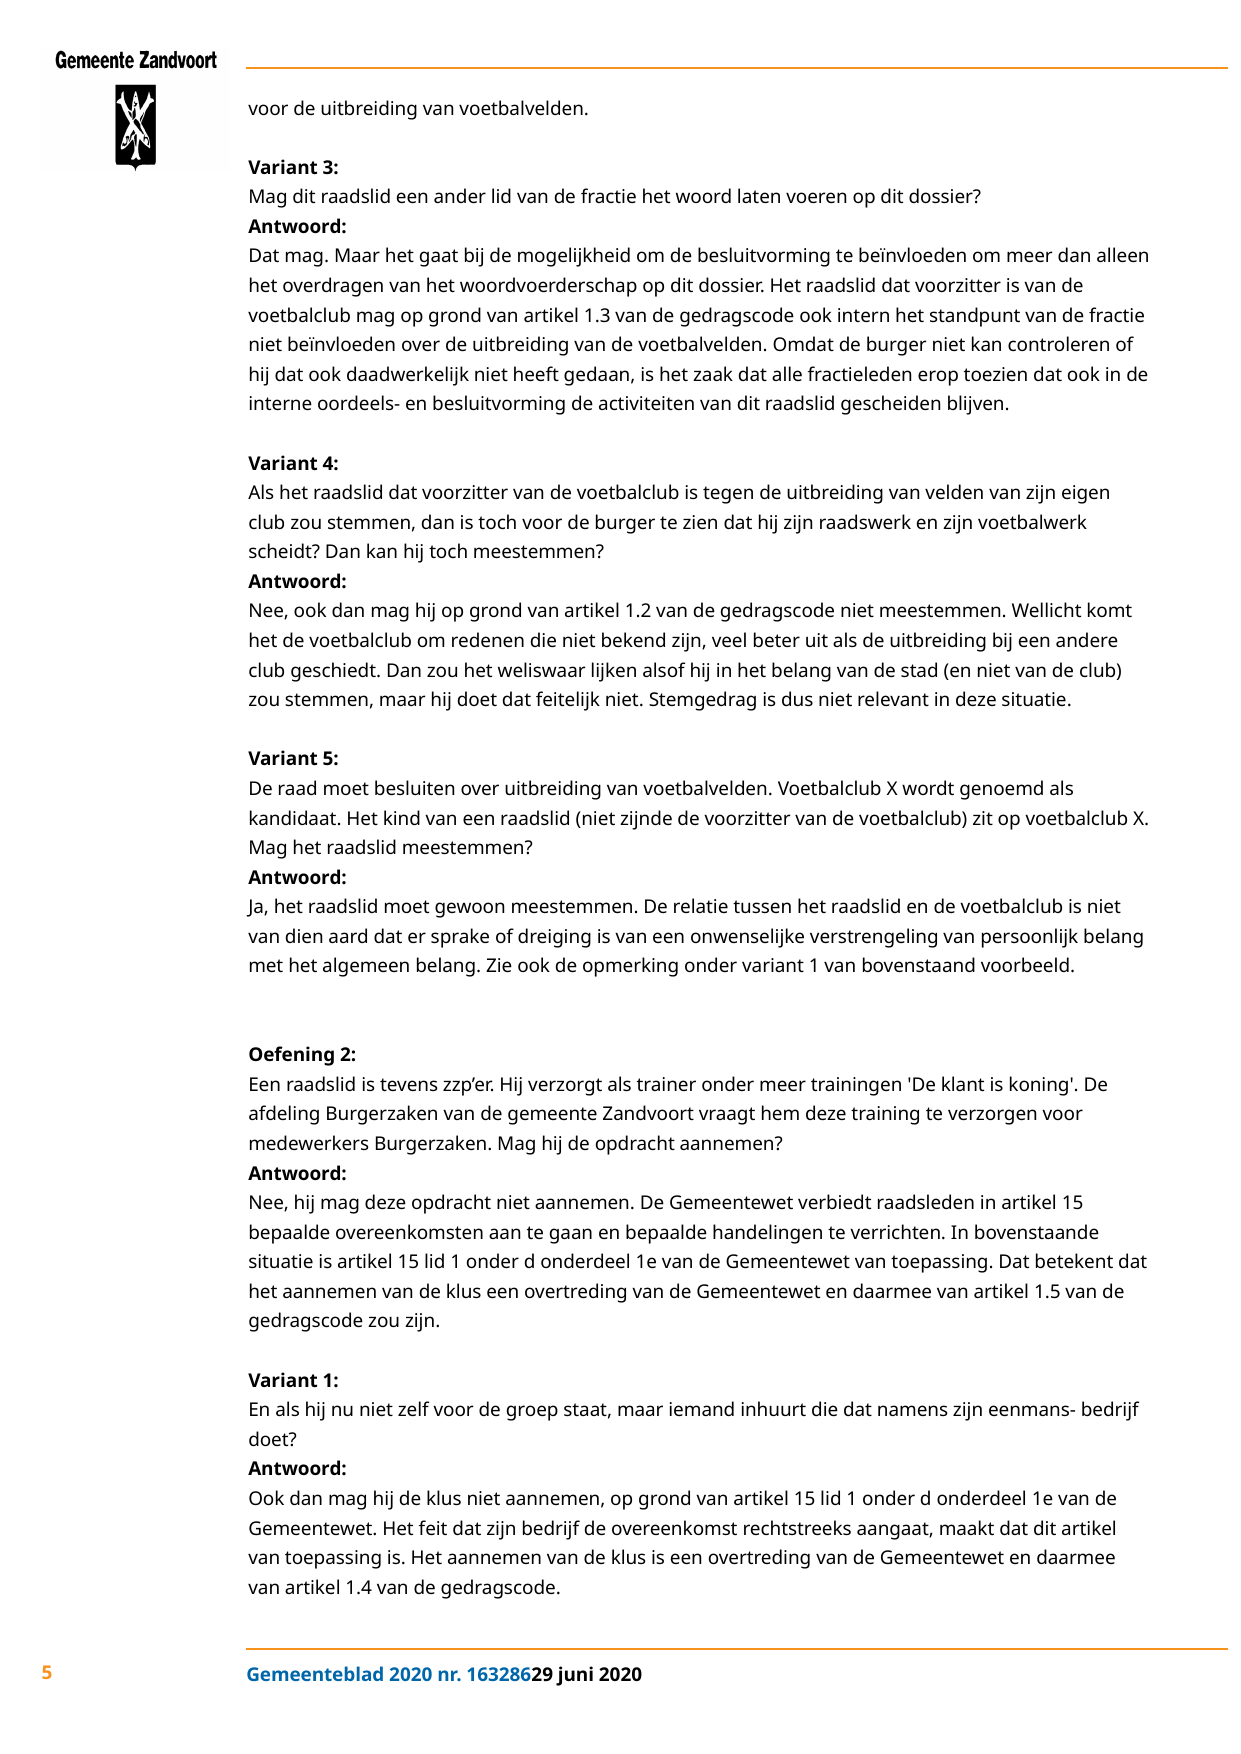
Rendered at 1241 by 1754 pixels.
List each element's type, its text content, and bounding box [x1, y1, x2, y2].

text Antwoord: [248, 1160, 1152, 1186]
picture [41, 47, 231, 172]
text Nee, ook dan mag hij op grond van artikel 1.2 van de gedragscode niet meestemmen. Wellicht komt het de voetbalclub om redenen die niet bekend zijn, veel beter uit als de uitbreiding bij een andere club geschiedt. Dan zou het weliswaar lijken alsof hij in het belang van de stad (en niet van de club) zou stemmen, maar hij doet dat feitelijk niet. Stemgedrag is dus niet relevant in deze situatie. [248, 598, 1152, 712]
text Ja, het raadslid moet gewoon meestemmen. De relatie tussen het raadslid en de voetbalclub is niet van dien aard dat er sprake of dreiging is van een onwenselijke verstrengeling van persoonlijk belang met het algemeen belang. Zie ook de opmerking onder variant 1 van bovenstaand voorbeeld. [248, 893, 1152, 978]
text Antwoord: [248, 864, 1152, 890]
text Ook dan mag hij de klus niet aannemen, op grond van artikel 15 lid 1 onder d onderdeel 1e van de Gemeentewet. Het feit dat zijn bedrijf de overeenkomst rechtstreeks aangaat, maakt dat dit artikel van toepassing is. Het aannemen van de klus is een overtreding van de Gemeentewet en daarmee van artikel 1.4 van de gedragscode. [248, 1485, 1152, 1600]
text Variant 1: [248, 1367, 1152, 1393]
text voor de uitbreiding van voetbalvelden. [248, 95, 1152, 121]
text Als het raadslid dat voorzitter van de voetbalclub is tegen de uitbreiding van velden van zijn eigen club zou stemmen, dan is toch voor de burger te zien dat hij zijn raadswerk en zijn voetbalwerk scheidt? Dan kan hij toch meestemmen? [248, 479, 1152, 564]
text Oefening 2: [248, 1041, 1152, 1067]
text Een raadslid is tevens zzp’er. Hij verzorgt als trainer onder meer trainingen 'De klant is koning'. De afdeling Burgerzaken van de gemeente Zandvoort vraagt hem deze training te verzorgen voor medewerkers Burgerzaken. Mag hij de opdracht aannemen? [248, 1071, 1152, 1156]
text Dat mag. Maar het gaat bij de mogelijkheid om de besluitvorming te beïnvloeden om meer dan alleen het overdragen van het woordvoerderschap op dit dossier. Het raadslid dat voorzitter is van de voetbalclub mag op grond van artikel 1.3 van de gedragscode ook intern het standpunt van de fractie niet beïnvloeden over de uitbreiding van de voetbalvelden. Omdat de burger niet kan controleren of hij dat ook daadwerkelijk niet heeft gedaan, is het zaak dat alle fractieleden erop toezien dat ook in de interne oordeels- en besluitvorming de activiteiten van dit raadslid gescheiden blijven. [248, 243, 1152, 416]
text Antwoord: [248, 568, 1152, 594]
text Nee, hij mag deze opdracht niet aannemen. De Gemeentewet verbiedt raadsleden in artikel 15 bepaalde overeenkomsten aan te gaan en bepaalde handelingen te verrichten. In bovenstaande situatie is artikel 15 lid 1 onder d onderdeel 1e van de Gemeentewet van toepassing. Dat betekent dat het aannemen van de klus een overtreding van de Gemeentewet en daarmee van artikel 1.5 van de gedragscode zou zijn. [248, 1189, 1152, 1333]
text Antwoord: [248, 213, 1152, 239]
text Variant 3: [248, 154, 1152, 180]
text De raad moet besluiten over uitbreiding van voetbalvelden. Voetbalclub X wordt genoemd als kandidaat. Het kind van een raadslid (niet zijnde de voorzitter van de voetbalclub) zit op voetbalclub X. Mag het raadslid meestemmen? [248, 775, 1152, 860]
text Variant 4: [248, 450, 1152, 476]
text Antwoord: [248, 1456, 1152, 1481]
text Mag dit raadslid een ander lid van de fractie het woord laten voeren op dit dossier? [248, 183, 1152, 209]
text En als hij nu niet zelf voor de groep staat, maar iemand inhuurt die dat namens zijn eenmans- bedrijf doet? [248, 1396, 1152, 1452]
text Variant 5: [248, 746, 1152, 771]
